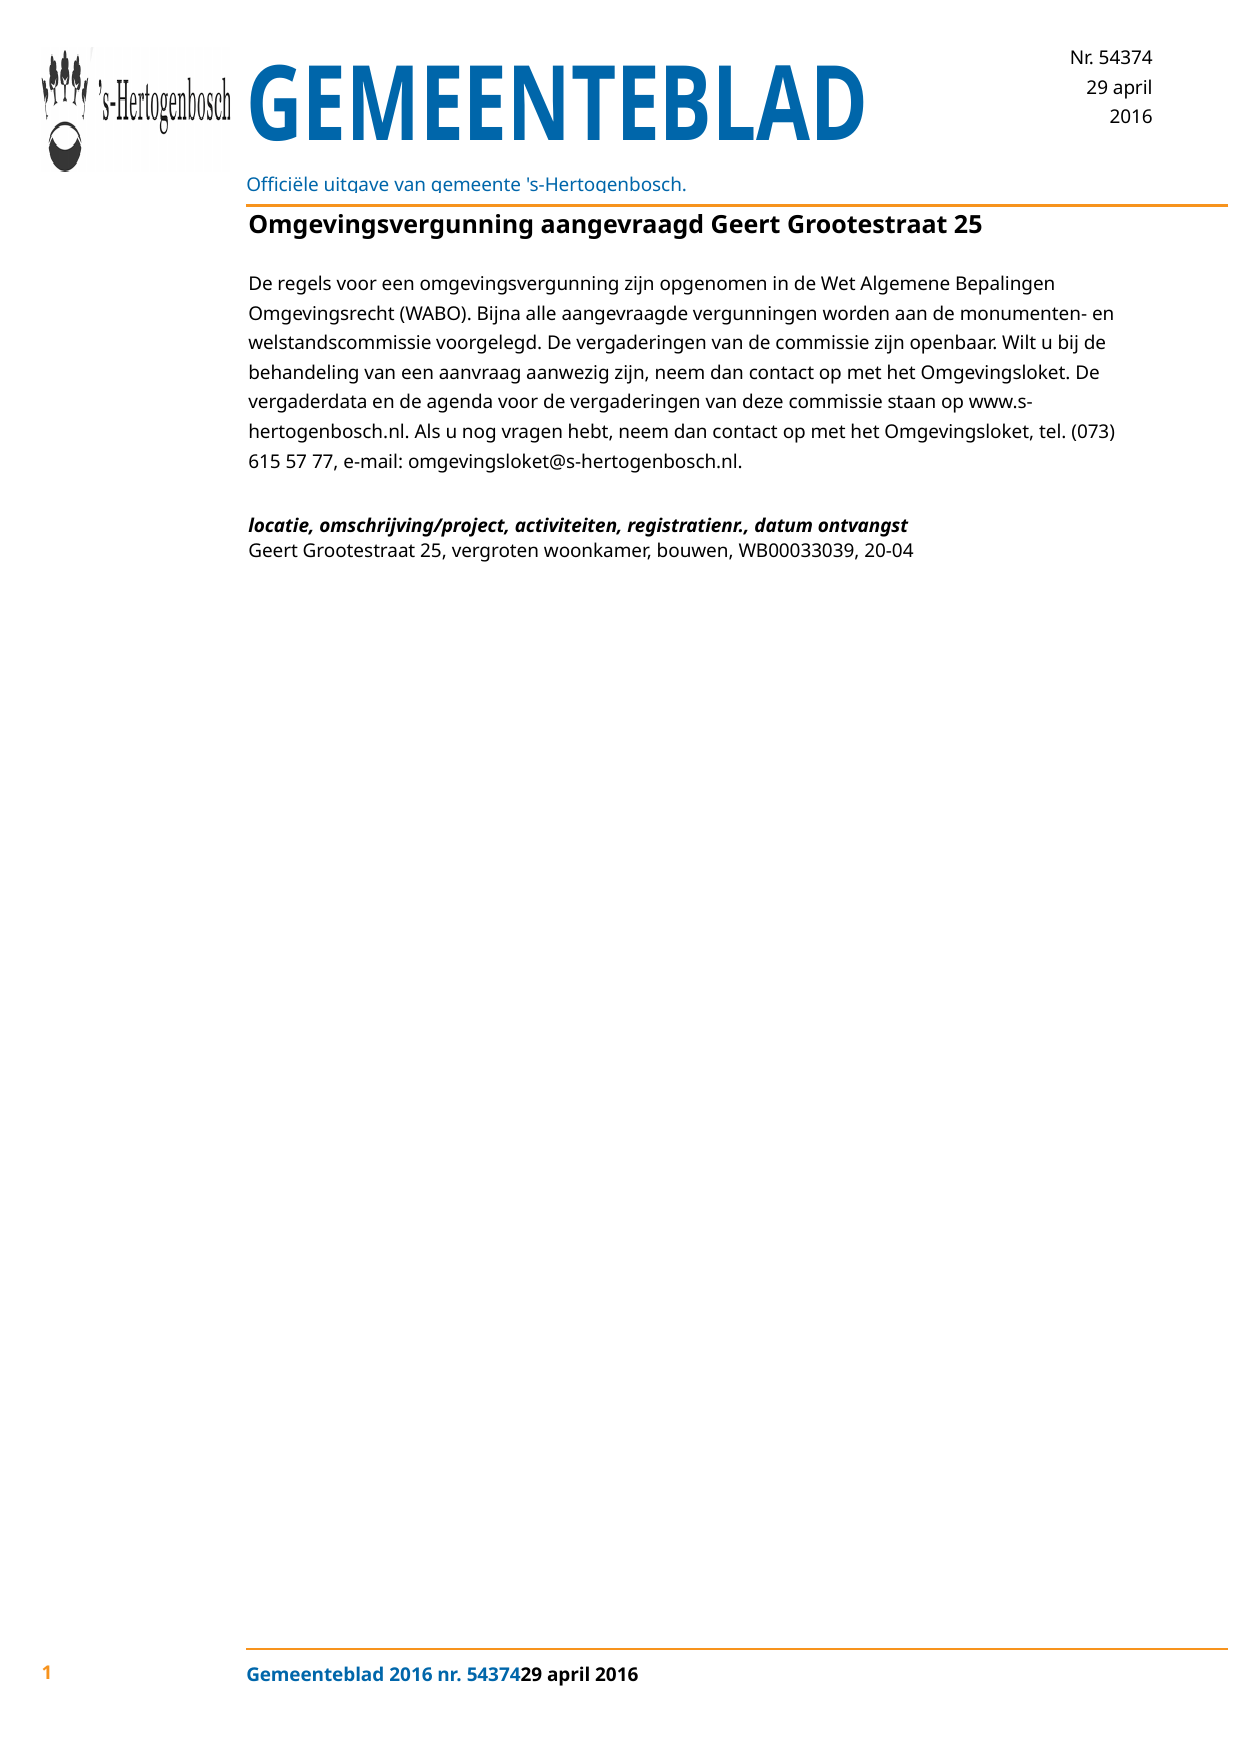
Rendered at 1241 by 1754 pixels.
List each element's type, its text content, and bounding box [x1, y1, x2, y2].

text Omgevingsvergunning aangevraagd Geert Grootestraat 25 [248, 207, 1152, 241]
text locatie, omschrijving/project, activiteiten, registratienr., datum ontvangst [248, 512, 1152, 537]
picture [41, 47, 231, 172]
text De regels voor een omgevingsvergunning zijn opgenomen in de Wet Algemene Bepalingen Omgevingsrecht (WABO). Bijna alle aangevraagde vergunningen worden aan de monumenten- en welstandscommissie voorgelegd. De vergaderingen van de commissie zijn openbaar. Wilt u bij de behandeling van een aanvraag aanwezig zijn, neem dan contact op met het Omgevingsloket. De vergaderdata en de agenda voor de vergaderingen van deze commissie staan op www.s-hertogenbosch.nl. Als u nog vragen hebt, neem dan contact op met het Omgevingsloket, tel. (073) 615 57 77, e-mail: omgevingsloket@s-hertogenbosch.nl. [248, 270, 1152, 473]
text Geert Grootestraat 25, vergroten woonkamer, bouwen, WB00033039, 20-04 [248, 537, 1152, 563]
